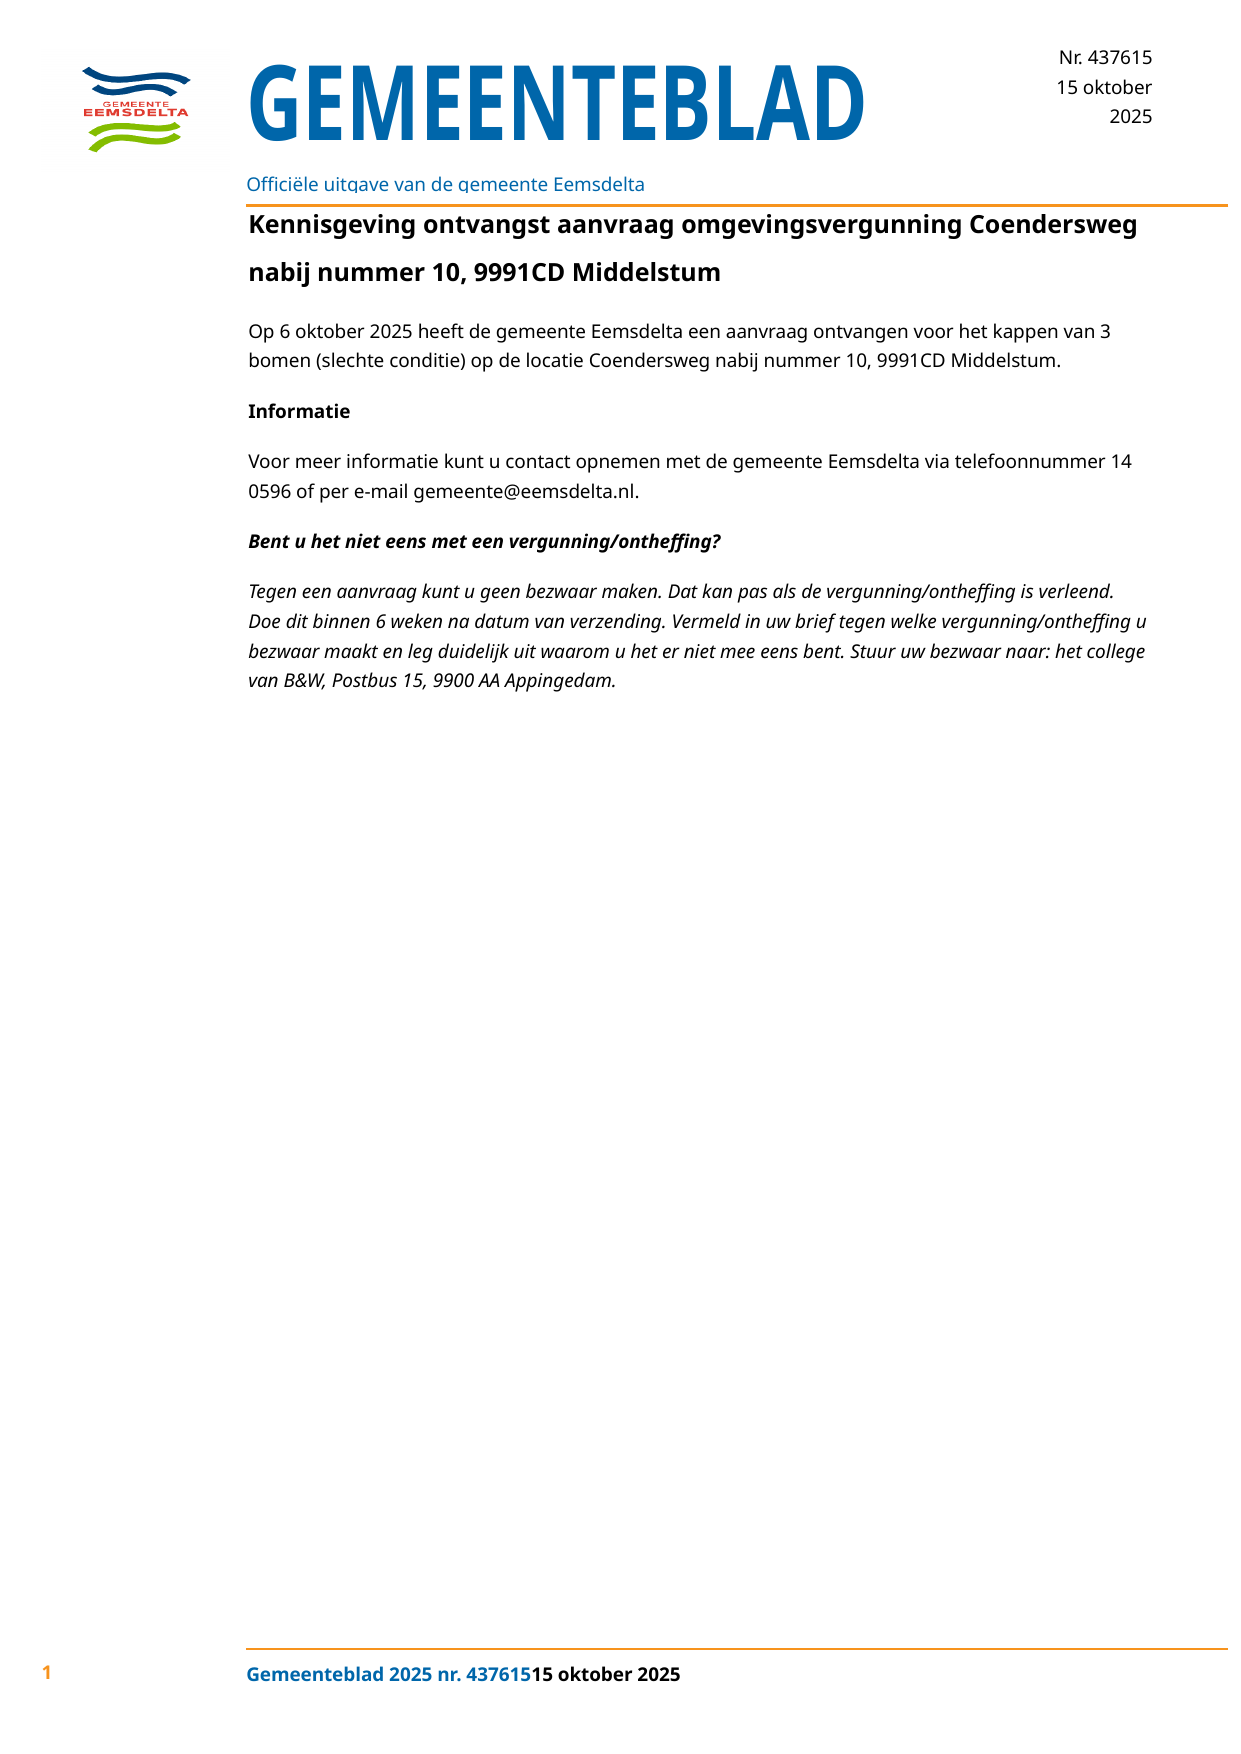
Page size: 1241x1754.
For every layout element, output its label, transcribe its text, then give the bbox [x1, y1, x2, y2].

text Kennisgeving ontvangst aanvraag omgevingsvergunning Coendersweg nabij nummer 10, 9991CD Middelstum [248, 207, 1152, 288]
text Informatie [248, 398, 1152, 424]
text Tegen een aanvraag kunt u geen bezwaar maken. Dat kan pas als de vergunning/ontheffing is verleend. Doe dit binnen 6 weken na datum van verzending. Vermeld in uw brief tegen welke vergunning/ontheffing u bezwaar maakt en leg duidelijk uit waarom u het er niet mee eens bent. Stuur uw bezwaar naar: het college van B&W, Postbus 15, 9900 AA Appingedam. [248, 579, 1152, 693]
text Bent u het niet eens met een vergunning/ontheffing? [248, 528, 1152, 554]
text Op 6 oktober 2025 heeft de gemeente Eemsdelta een aanvraag ontvangen voor het kappen van 3 bomen (slechte conditie) op de locatie Coendersweg nabij nummer 10, 9991CD Middelstum. [248, 318, 1152, 373]
text Voor meer informatie kunt u contact opnemen met de gemeente Eemsdelta via telefoonnummer 14 0596 of per e-mail gemeente@eemsdelta.nl. [248, 448, 1152, 504]
picture [41, 47, 231, 172]
